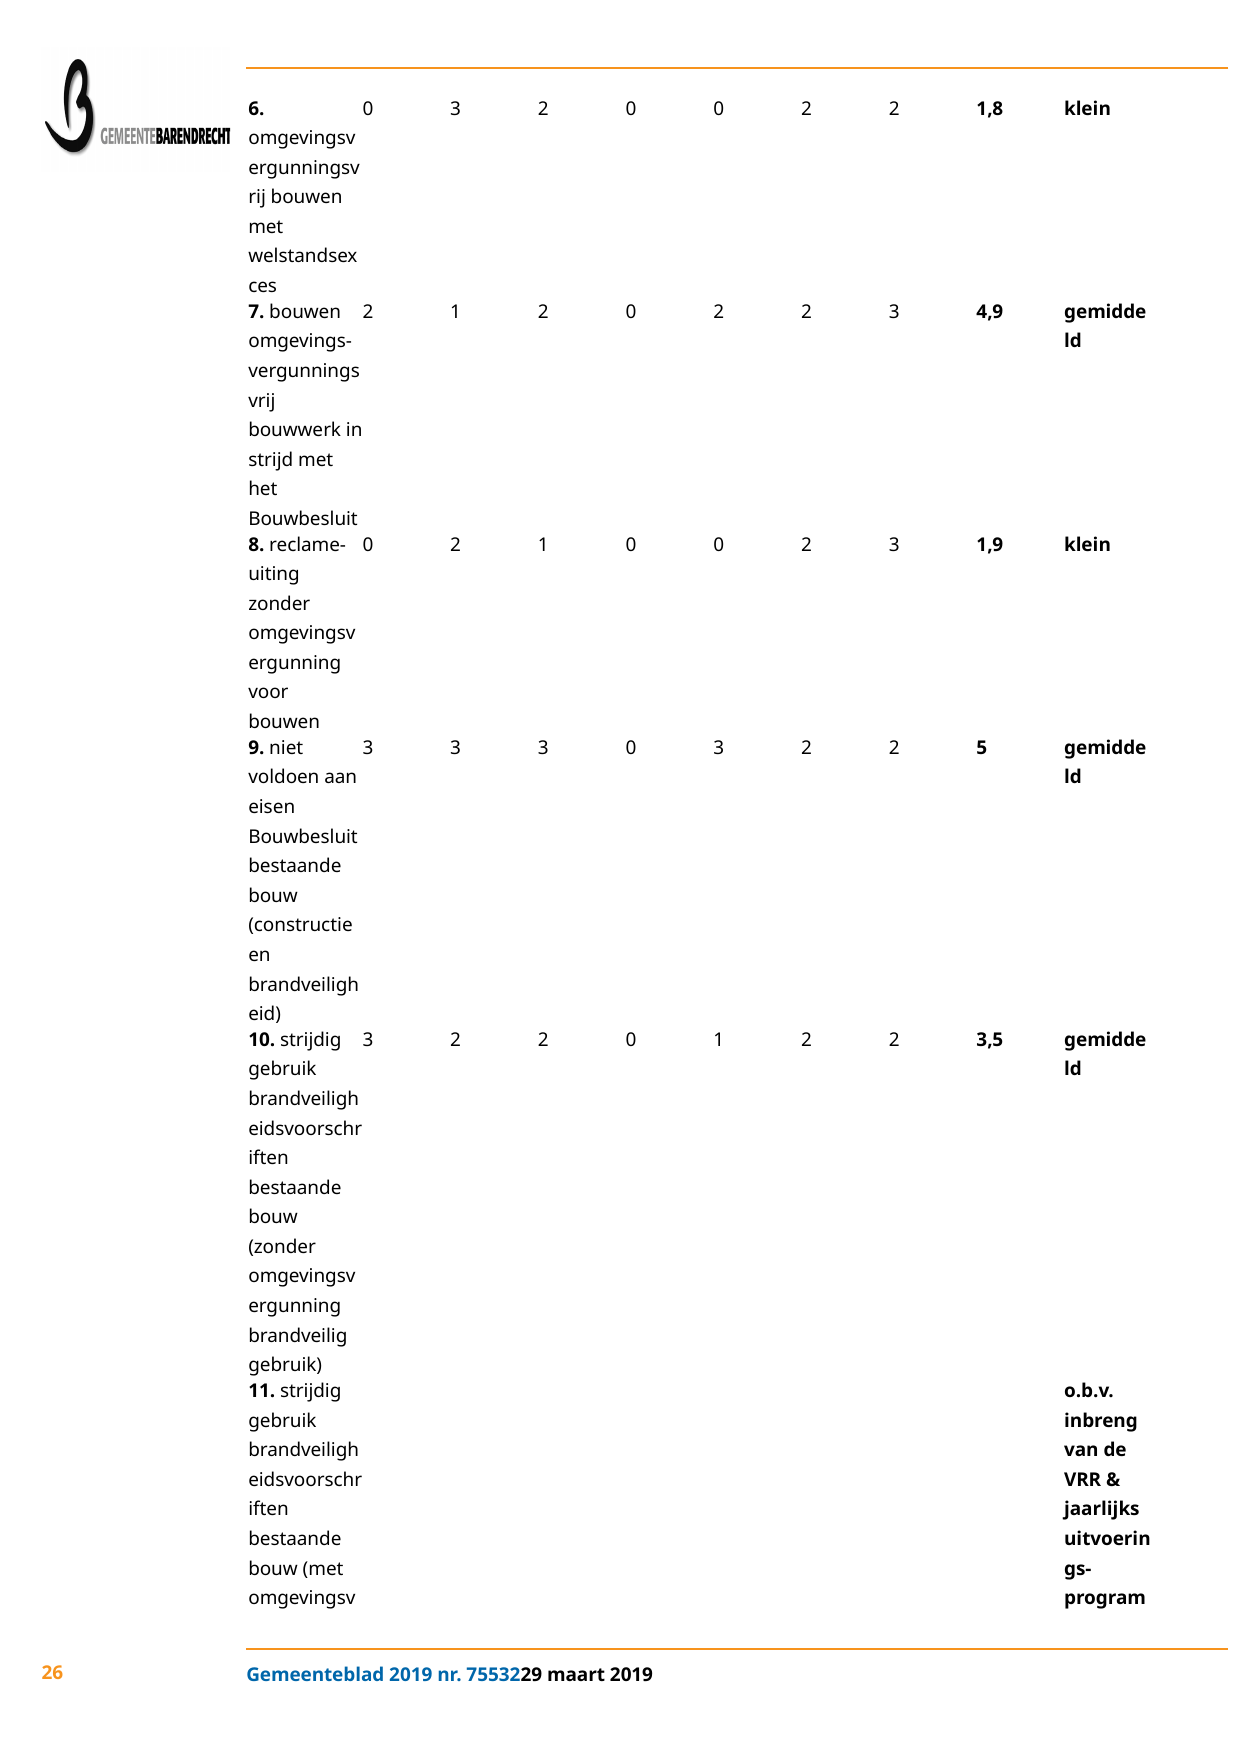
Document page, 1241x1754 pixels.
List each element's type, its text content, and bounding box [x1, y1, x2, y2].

table_cell 4,9 [976, 298, 1064, 531]
table_cell [976, 1377, 1064, 1610]
table_cell 6. omgevingsvergunningsvrij bouwen met welstandsexces [248, 95, 362, 298]
table_cell 0 [625, 734, 713, 1026]
table_cell 11. strijdig gebruik brandveiligheidsvoorschriften bestaande bouw (met omgevingsv [248, 1377, 362, 1610]
table_cell klein [1064, 531, 1152, 734]
table_cell 8. reclame-uiting zonder omgevingsvergunning voor bouwen [248, 531, 362, 734]
table_cell 2 [538, 95, 625, 298]
table_cell [713, 1377, 801, 1610]
table_cell 1 [713, 1026, 801, 1377]
table_cell [363, 1377, 450, 1610]
table_cell 5 [976, 734, 1064, 1026]
table_cell 1 [450, 298, 538, 531]
table_cell 3 [363, 734, 450, 1026]
table_cell 3 [889, 298, 976, 531]
table_cell 2 [713, 298, 801, 531]
picture [41, 47, 231, 172]
table_cell gemiddeld [1064, 298, 1152, 531]
table_cell [889, 1377, 976, 1610]
table_cell [538, 1377, 625, 1610]
table_cell 0 [363, 95, 450, 298]
table_cell [801, 1377, 888, 1610]
table_cell 2 [801, 734, 888, 1026]
table_cell 2 [889, 734, 976, 1026]
table_cell o.b.v. inbreng van de VRR & jaarlijks uitvoerings-program [1064, 1377, 1152, 1610]
table_cell 0 [625, 298, 713, 531]
table_cell 0 [625, 95, 713, 298]
table_cell [625, 1377, 713, 1610]
table_cell 2 [450, 531, 538, 734]
table_cell 0 [713, 95, 801, 298]
table_cell 7. bouwen omgevings-vergunningsvrij bouwwerk in strijd met het Bouwbesluit [248, 298, 362, 531]
table_cell 3 [713, 734, 801, 1026]
table_cell gemiddeld [1064, 734, 1152, 1026]
table_cell 3 [450, 95, 538, 298]
table_cell 3 [889, 531, 976, 734]
table_cell 3 [363, 1026, 450, 1377]
table_cell 3 [450, 734, 538, 1026]
table_cell 2 [538, 298, 625, 531]
table_cell klein [1064, 95, 1152, 298]
table_cell 3 [538, 734, 625, 1026]
table_cell 2 [538, 1026, 625, 1377]
table_cell 3,5 [976, 1026, 1064, 1377]
table_cell gemiddeld [1064, 1026, 1152, 1377]
table_cell 2 [363, 298, 450, 531]
table_cell 0 [625, 1026, 713, 1377]
table_cell 2 [801, 95, 888, 298]
table_cell 9. niet voldoen aan eisen Bouwbesluit bestaande bouw (constructie en brandveiligheid) [248, 734, 362, 1026]
table_cell 2 [801, 531, 888, 734]
table_cell 1 [538, 531, 625, 734]
table_cell 0 [625, 531, 713, 734]
table_cell 1,8 [976, 95, 1064, 298]
table_cell 2 [889, 95, 976, 298]
table_cell 0 [713, 531, 801, 734]
table_cell 2 [801, 298, 888, 531]
table_cell 2 [889, 1026, 976, 1377]
table_cell 2 [450, 1026, 538, 1377]
table_cell 0 [363, 531, 450, 734]
table_cell [450, 1377, 538, 1610]
table_cell 10. strijdig gebruik brandveiligheidsvoorschriften bestaande bouw (zonder omgevingsvergunning brandveilig gebruik) [248, 1026, 362, 1377]
table_cell 1,9 [976, 531, 1064, 734]
table_cell 2 [801, 1026, 888, 1377]
